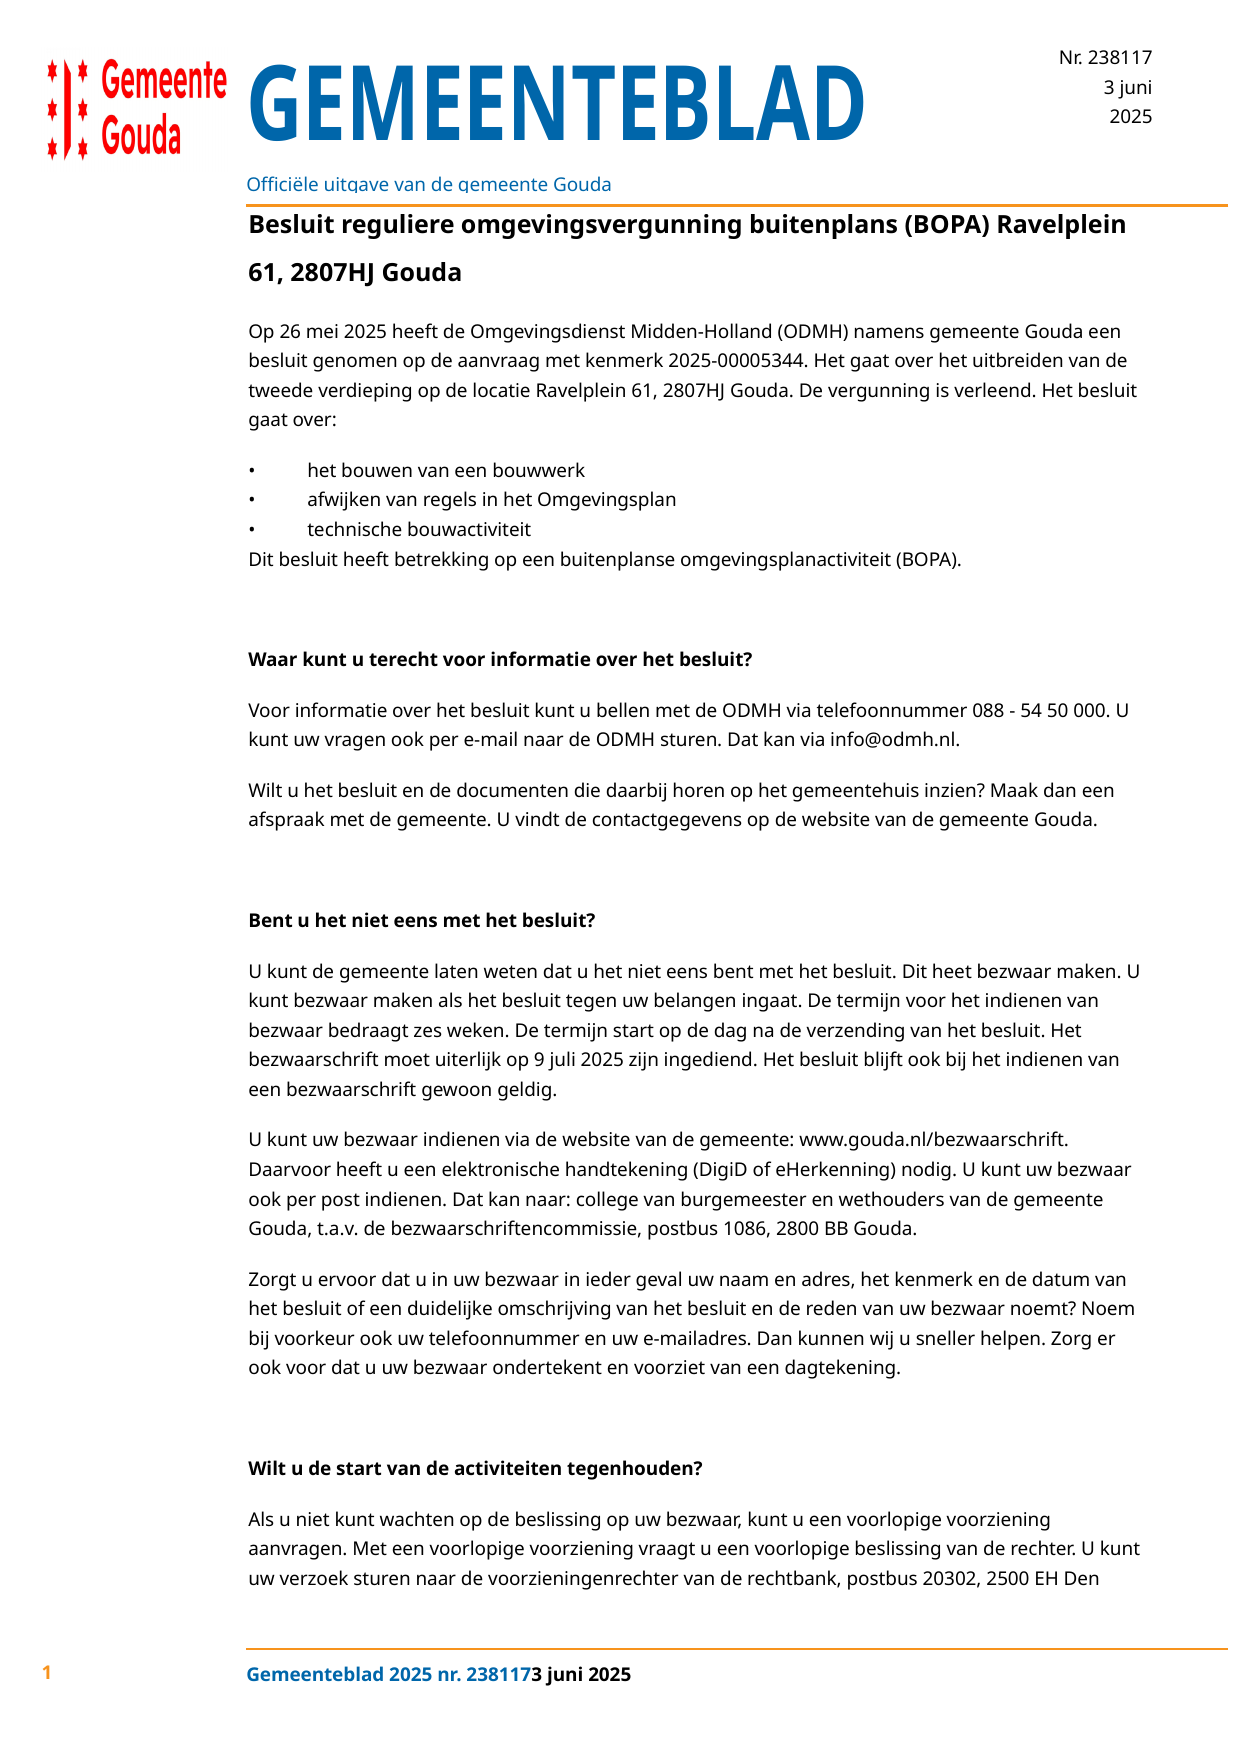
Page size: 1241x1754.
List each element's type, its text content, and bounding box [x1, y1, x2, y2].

text Waar kunt u terecht voor informatie over het besluit? [248, 647, 1152, 672]
text Dit besluit heeft betrekking op een buitenplanse omgevingsplanactiviteit (BOPA). [248, 546, 1152, 572]
list het bouwen van een bouwwerk [248, 457, 1152, 483]
text Op 26 mei 2025 heeft de Omgevingsdienst Midden-Holland (ODMH) namens gemeente Gouda een besluit genomen op de aanvraag met kenmerk 2025-00005344. Het gaat over het uitbreiden van de tweede verdieping op de locatie Ravelplein 61, 2807HJ Gouda. De vergunning is verleend. Het besluit gaat over: [248, 318, 1152, 432]
list technische bouwactiviteit [248, 516, 1152, 542]
text Als u niet kunt wachten op de beslissing op uw bezwaar, kunt u een voorlopige voorziening aanvragen. Met een voorlopige voorziening vraagt u een voorlopige beslissing van de rechter. U kunt uw verzoek sturen naar de voorzieningenrechter van de rechtbank, postbus 20302, 2500 EH Den [248, 1506, 1152, 1591]
list afwijken van regels in het Omgevingsplan [248, 487, 1152, 512]
text U kunt de gemeente laten weten dat u het niet eens bent met het besluit. Dit heet bezwaar maken. U kunt bezwaar maken als het besluit tegen uw belangen ingaat. De termijn voor het indienen van bezwaar bedraagt zes weken. De termijn start op de dag na de verzending van het besluit. Het bezwaarschrift moet uiterlijk op 9 juli 2025 zijn ingediend. Het besluit blijft ook bij het indienen van een bezwaarschrift gewoon geldig. [248, 958, 1152, 1102]
text Besluit reguliere omgevingsvergunning buitenplans (BOPA) Ravelplein 61, 2807HJ Gouda [248, 207, 1152, 288]
text Wilt u het besluit en de documenten die daarbij horen op het gemeentehuis inzien? Maak dan een afspraak met de gemeente. U vindt de contactgegevens op de website van de gemeente Gouda. [248, 777, 1152, 832]
text Voor informatie over het besluit kunt u bellen met de ODMH via telefoonnummer 088 - 54 50 000. U kunt uw vragen ook per e-mail naar de ODMH sturen. Dat kan via info@odmh.nl. [248, 697, 1152, 752]
text Bent u het niet eens met het besluit? [248, 907, 1152, 933]
text U kunt uw bezwaar indienen via de website van de gemeente: www.gouda.nl/bezwaarschrift. Daarvoor heeft u een elektronische handtekening (DigiD of eHerkenning) nodig. U kunt uw bezwaar ook per post indienen. Dat kan naar: college van burgemeester en wethouders van de gemeente Gouda, t.a.v. de bezwaarschriftencommissie, postbus 1086, 2800 BB Gouda. [248, 1127, 1152, 1241]
picture [41, 47, 231, 172]
text Wilt u de start van de activiteiten tegenhouden? [248, 1455, 1152, 1481]
text Zorgt u ervoor dat u in uw bezwaar in ieder geval uw naam en adres, het kenmerk en de datum van het besluit of een duidelijke omschrijving van het besluit en de reden van uw bezwaar noemt? Noem bij voorkeur ook uw telefoonnummer en uw e-mailadres. Dan kunnen wij u sneller helpen. Zorg er ook voor dat u uw bezwaar ondertekent en voorziet van een dagtekening. [248, 1266, 1152, 1380]
